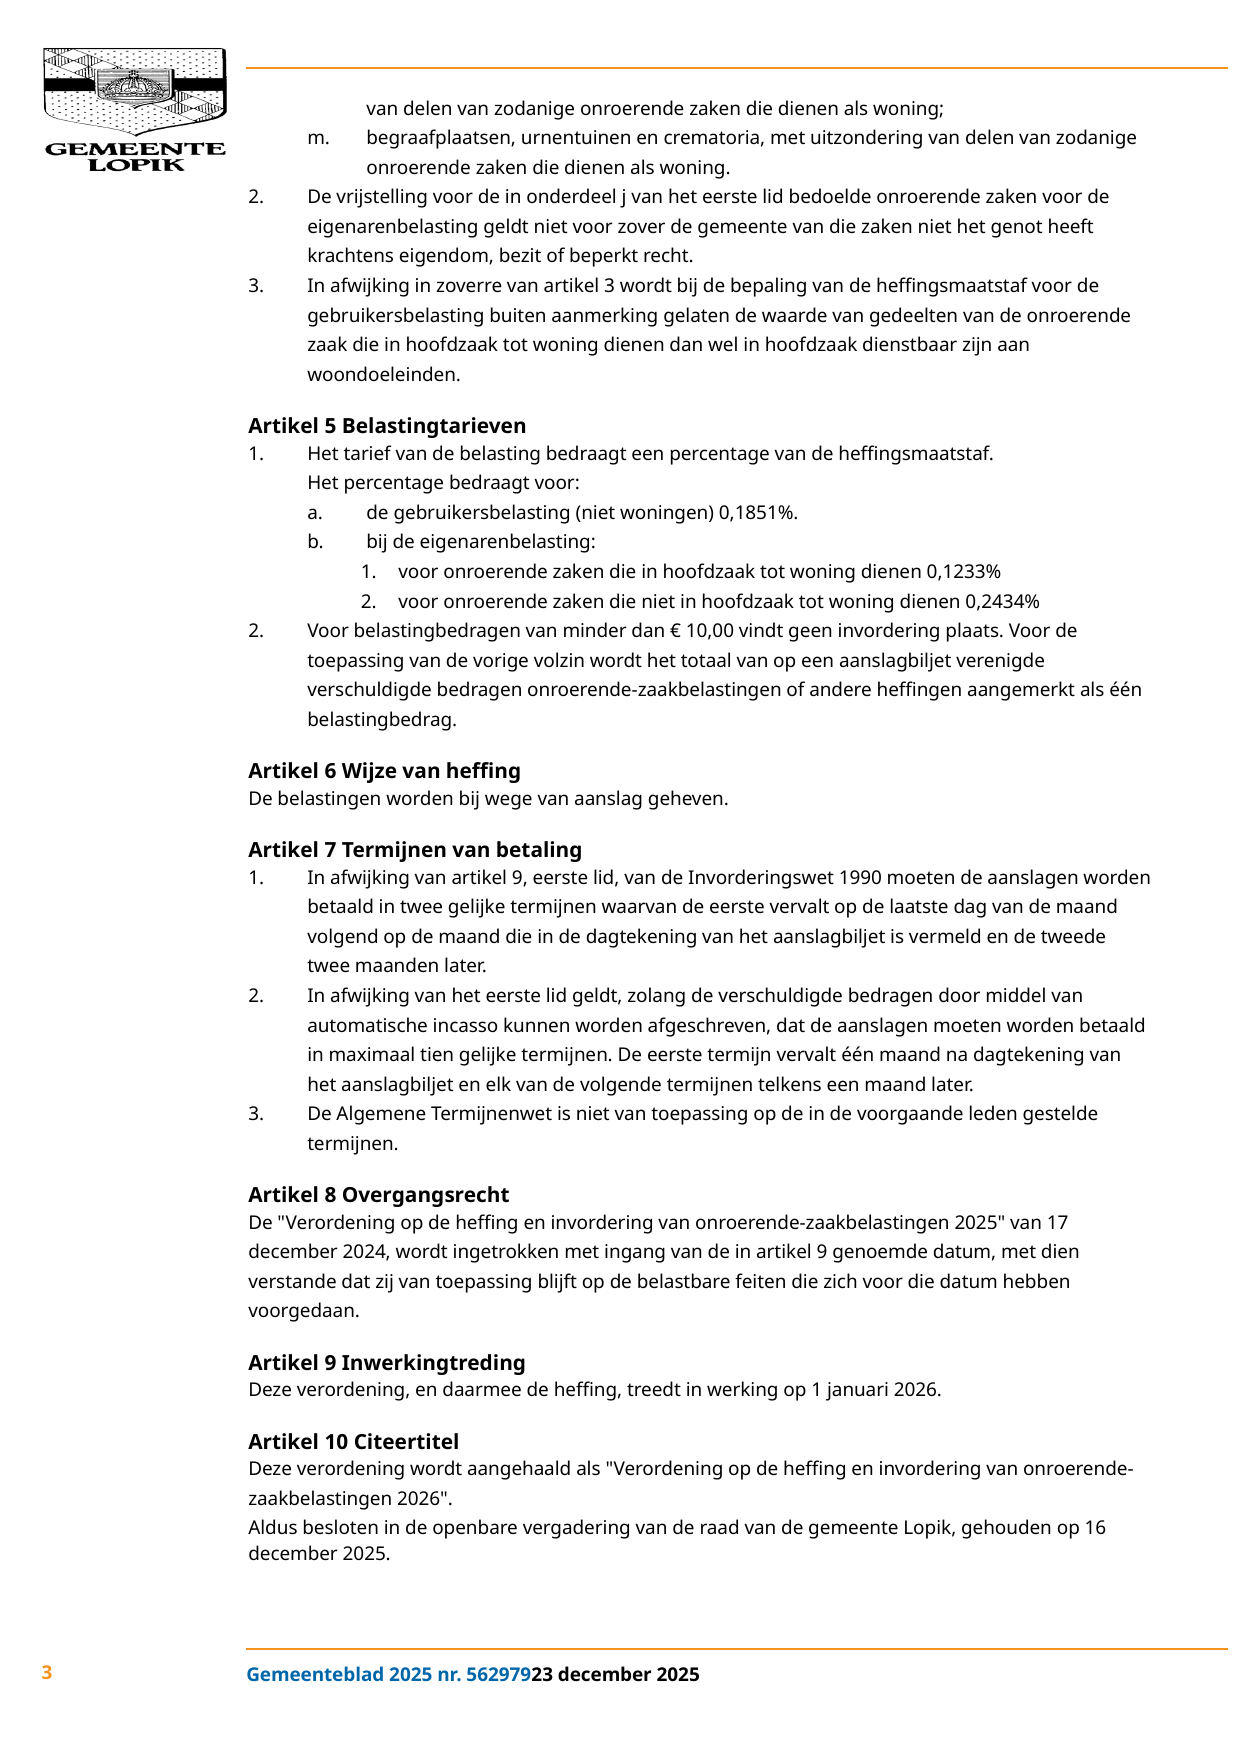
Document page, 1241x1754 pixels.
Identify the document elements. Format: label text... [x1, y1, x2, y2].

list Het percentage bedraagt voor: [248, 469, 1152, 495]
text Artikel 7 Termijnen van betaling [248, 835, 1152, 864]
list In afwijking van artikel 9, eerste lid, van de Invorderingswet 1990 moeten de aanslagen worden betaald in twee gelijke termijnen waarvan de eerste vervalt op de laatste dag van de maand volgend op de maand die in de dagtekening van het aanslagbiljet is vermeld en de tweede twee maanden later. [248, 864, 1152, 978]
text Artikel 5 Belastingtarieven [248, 411, 1152, 440]
list voor onroerende zaken die in hoofdzaak tot woning dienen 0,1233% [361, 558, 1152, 584]
list begraafplaatsen, urnentuinen en crematoria, met uitzondering van delen van zodanige onroerende zaken die dienen als woning. [307, 124, 1152, 180]
list De vrijstelling voor de in onderdeel j van het eerste lid bedoelde onroerende zaken voor de eigenarenbelasting geldt niet voor zover de gemeente van die zaken niet het genot heeft krachtens eigendom, bezit of beperkt recht. [248, 183, 1152, 268]
text Artikel 9 Inwerkingtreding [248, 1348, 1152, 1377]
text Deze verordening, en daarmee de heffing, treedt in werking op 1 januari 2026. [248, 1377, 1152, 1402]
picture [41, 47, 231, 172]
list de gebruikersbelasting (niet woningen) 0,1851%. [307, 499, 1152, 525]
text Deze verordening wordt aangehaald als "Verordening op de heffing en invordering van onroerende-zaakbelastingen 2026". [248, 1455, 1152, 1511]
text Aldus besloten in de openbare vergadering van de raad van de gemeente Lopik, gehouden op 16 december 2025. [248, 1514, 1152, 1566]
text De "Verordening op de heffing en invordering van onroerende-zaakbelastingen 2025" van 17 december 2024, wordt ingetrokken met ingang van de in artikel 9 genoemde datum, met dien verstande dat zij van toepassing blijft op de belastbare feiten die zich voor die datum hebben voorgedaan. [248, 1209, 1152, 1323]
list Het tarief van de belasting bedraagt een percentage van de heffingsmaatstaf. [248, 440, 1152, 466]
list De Algemene Termijnenwet is niet van toepassing op de in de voorgaande leden gestelde termijnen. [248, 1101, 1152, 1156]
list bij de eigenarenbelasting: [307, 529, 1152, 554]
text Artikel 6 Wijze van heffing [248, 757, 1152, 785]
text Artikel 10 Citeertitel [248, 1427, 1152, 1455]
list voor onroerende zaken die niet in hoofdzaak tot woning dienen 0,2434% [361, 588, 1152, 613]
list van delen van zodanige onroerende zaken die dienen als woning; [307, 95, 1152, 121]
text De belastingen worden bij wege van aanslag geheven. [248, 785, 1152, 811]
list Voor belastingbedragen van minder dan € 10,00 vindt geen invordering plaats. Voor de toepassing van de vorige volzin wordt het totaal van op een aanslagbiljet verenigde verschuldigde bedragen onroerende-zaakbelastingen of andere heffingen aangemerkt als één belastingbedrag. [248, 617, 1152, 732]
list In afwijking van het eerste lid geldt, zolang de verschuldigde bedragen door middel van automatische incasso kunnen worden afgeschreven, dat de aanslagen moeten worden betaald in maximaal tien gelijke termijnen. De eerste termijn vervalt één maand na dagtekening van het aanslagbiljet en elk van de volgende termijnen telkens een maand later. [248, 982, 1152, 1097]
list In afwijking in zoverre van artikel 3 wordt bij de bepaling van de heffingsmaatstaf voor de gebruikersbelasting buiten aanmerking gelaten de waarde van gedeelten van de onroerende zaak die in hoofdzaak tot woning dienen dan wel in hoofdzaak dienstbaar zijn aan woondoeleinden. [248, 272, 1152, 387]
text Artikel 8 Overgangsrecht [248, 1181, 1152, 1209]
